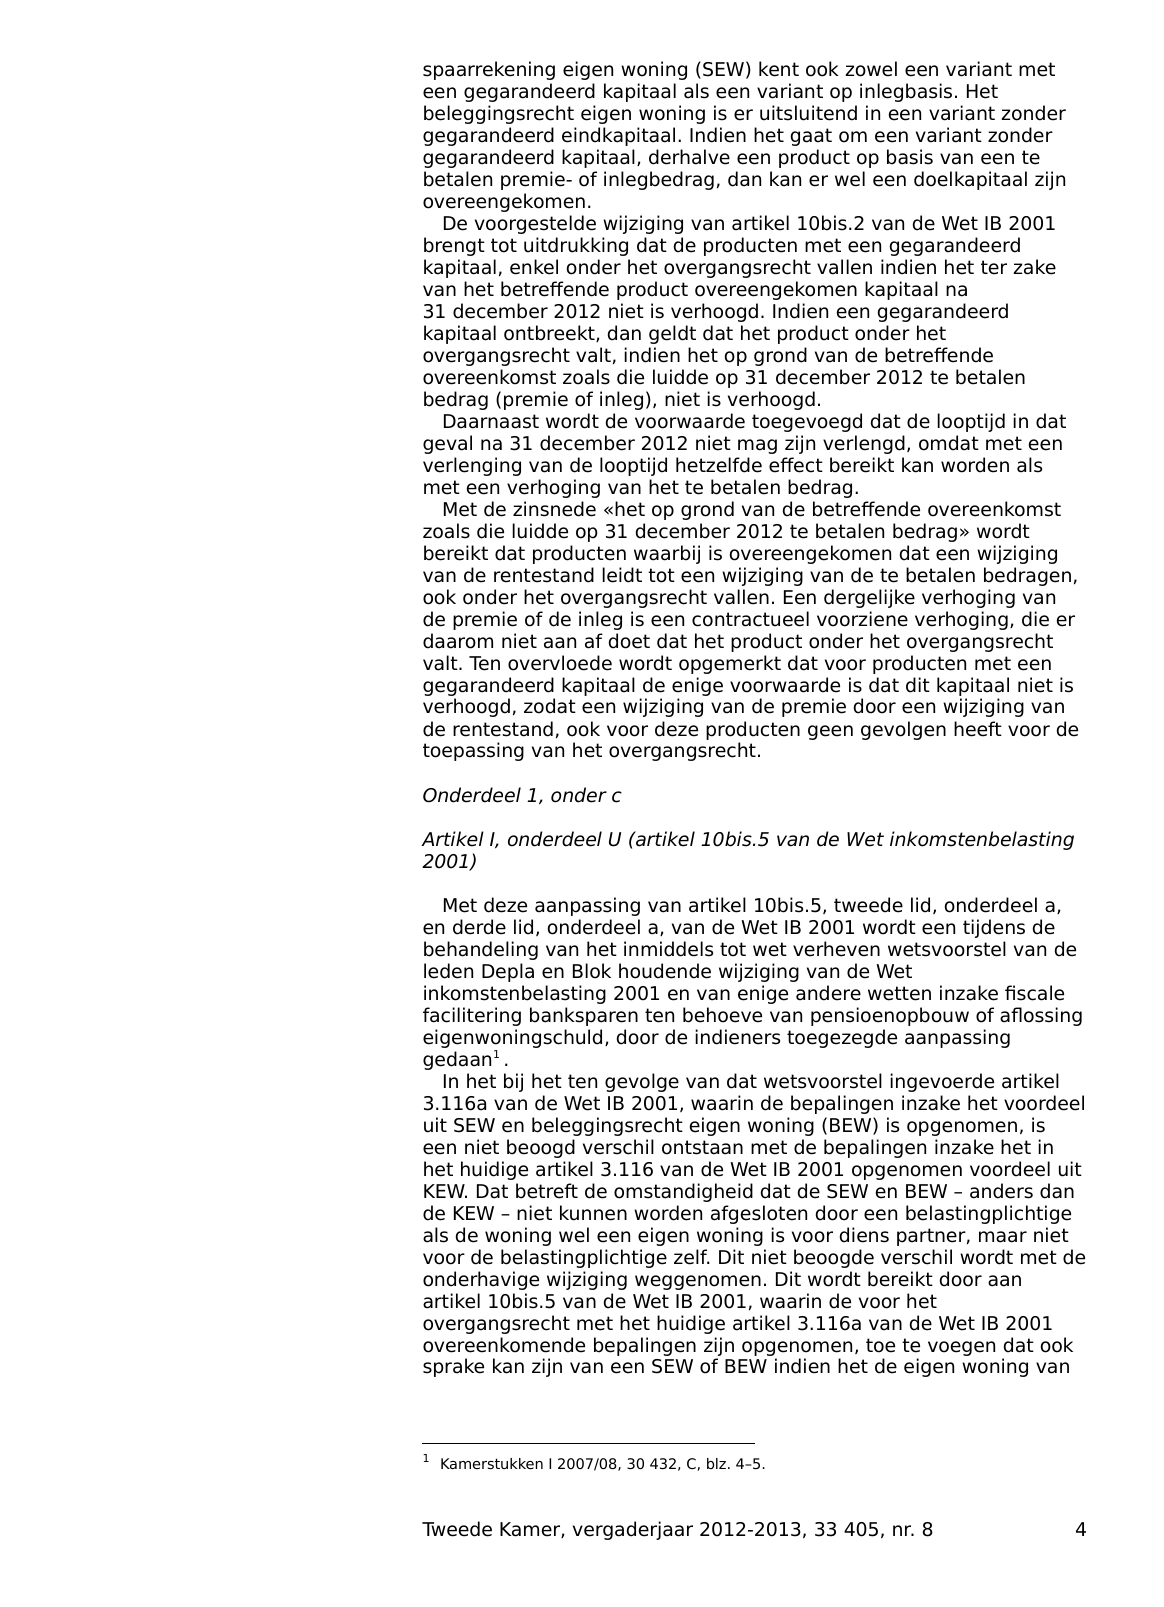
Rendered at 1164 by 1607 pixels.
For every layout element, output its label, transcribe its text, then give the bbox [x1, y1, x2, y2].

text De voorgestelde wijziging van artikel 10bis.2 van de Wet IB 2001 brengt tot uitdrukking dat de producten met een gegarandeerd kapitaal, enkel onder het overgangsrecht vallen indien het ter zake van het betreffende product overeengekomen kapitaal na 31 december 2012 niet is verhoogd. Indien een gegarandeerd kapitaal ontbreekt, dan geldt dat het product onder het overgangsrecht valt, indien het op grond van de betreffende overeenkomst zoals die luidde op 31 december 2012 te betalen bedrag (premie of inleg), niet is verhoogd. [422, 213, 1087, 411]
text spaarrekening eigen woning (SEW) kent ook zowel een variant met een gegarandeerd kapitaal als een variant op inlegbasis. Het beleggingsrecht eigen woning is er uitsluitend in een variant zonder gegarandeerd eindkapitaal. Indien het gaat om een variant zonder gegarandeerd kapitaal, derhalve een product op basis van een te betalen premie- of inlegbedrag, dan kan er wel een doelkapitaal zijn overeengekomen. [422, 59, 1087, 213]
subtitle Onderdeel 1, onder c [422, 784, 1087, 807]
text In het bij het ten gevolge van dat wetsvoorstel ingevoerde artikel 3.116a van de Wet IB 2001, waarin de bepalingen inzake het voordeel uit SEW en beleggingsrecht eigen woning (BEW) is opgenomen, is een niet beoogd verschil ontstaan met de bepalingen inzake het in het huidige artikel 3.116 van de Wet IB 2001 opgenomen voordeel uit KEW. Dat betreft de omstandigheid dat de SEW en BEW – anders dan de KEW – niet kunnen worden afgesloten door een belastingplichtige als de woning wel een eigen woning is voor diens partner, maar niet voor de belastingplichtige zelf. Dit niet beoogde verschil wordt met de onderhavige wijziging weggenomen. Dit wordt bereikt door aan artikel 10bis.5 van de Wet IB 2001, waarin de voor het overgangsrecht met het huidige artikel 3.116a van de Wet IB 2001 overeenkomende bepalingen zijn opgenomen, toe te voegen dat ook sprake kan zijn van een SEW of BEW indien het de eigen woning van [422, 1071, 1087, 1378]
subtitle Artikel I, onderdeel U (artikel 10bis.5 van de Wet inkomstenbelasting 2001) [422, 829, 1087, 873]
text Met deze aanpassing van artikel 10bis.5, tweede lid, onderdeel a, en derde lid, onderdeel a, van de Wet IB 2001 wordt een tijdens de behandeling van het inmiddels tot wet verheven wetsvoorstel van de leden Depla en Blok houdende wijziging van de Wet inkomstenbelasting 2001 en van enige andere wetten inzake fiscale facilitering banksparen ten behoeve van pensioenopbouw of aflossing eigenwoningschuld, door de indieners toegezegde aanpassing gedaan. [422, 895, 1087, 1071]
text Kamerstukken I 2007/08, 30 432, C, blz. 4–5. [422, 1452, 1087, 1474]
text Daarnaast wordt de voorwaarde toegevoegd dat de looptijd in dat geval na 31 december 2012 niet mag zijn verlengd, omdat met een verlenging van de looptijd hetzelfde effect bereikt kan worden als met een verhoging van het te betalen bedrag. [422, 411, 1087, 499]
text Met de zinsnede «het op grond van de betreffende overeenkomst zoals die luidde op 31 december 2012 te betalen bedrag» wordt bereikt dat producten waarbij is overeengekomen dat een wijziging van de rentestand leidt tot een wijziging van de te betalen bedragen, ook onder het overgangsrecht vallen. Een dergelijke verhoging van de premie of de inleg is een contractueel voorziene verhoging, die er daarom niet aan af doet dat het product onder het overgangsrecht valt. Ten overvloede wordt opgemerkt dat voor producten met een gegarandeerd kapitaal de enige voorwaarde is dat dit kapitaal niet is verhoogd, zodat een wijziging van de premie door een wijziging van de rentestand, ook voor deze producten geen gevolgen heeft voor de toepassing van het overgangsrecht. [422, 499, 1087, 762]
